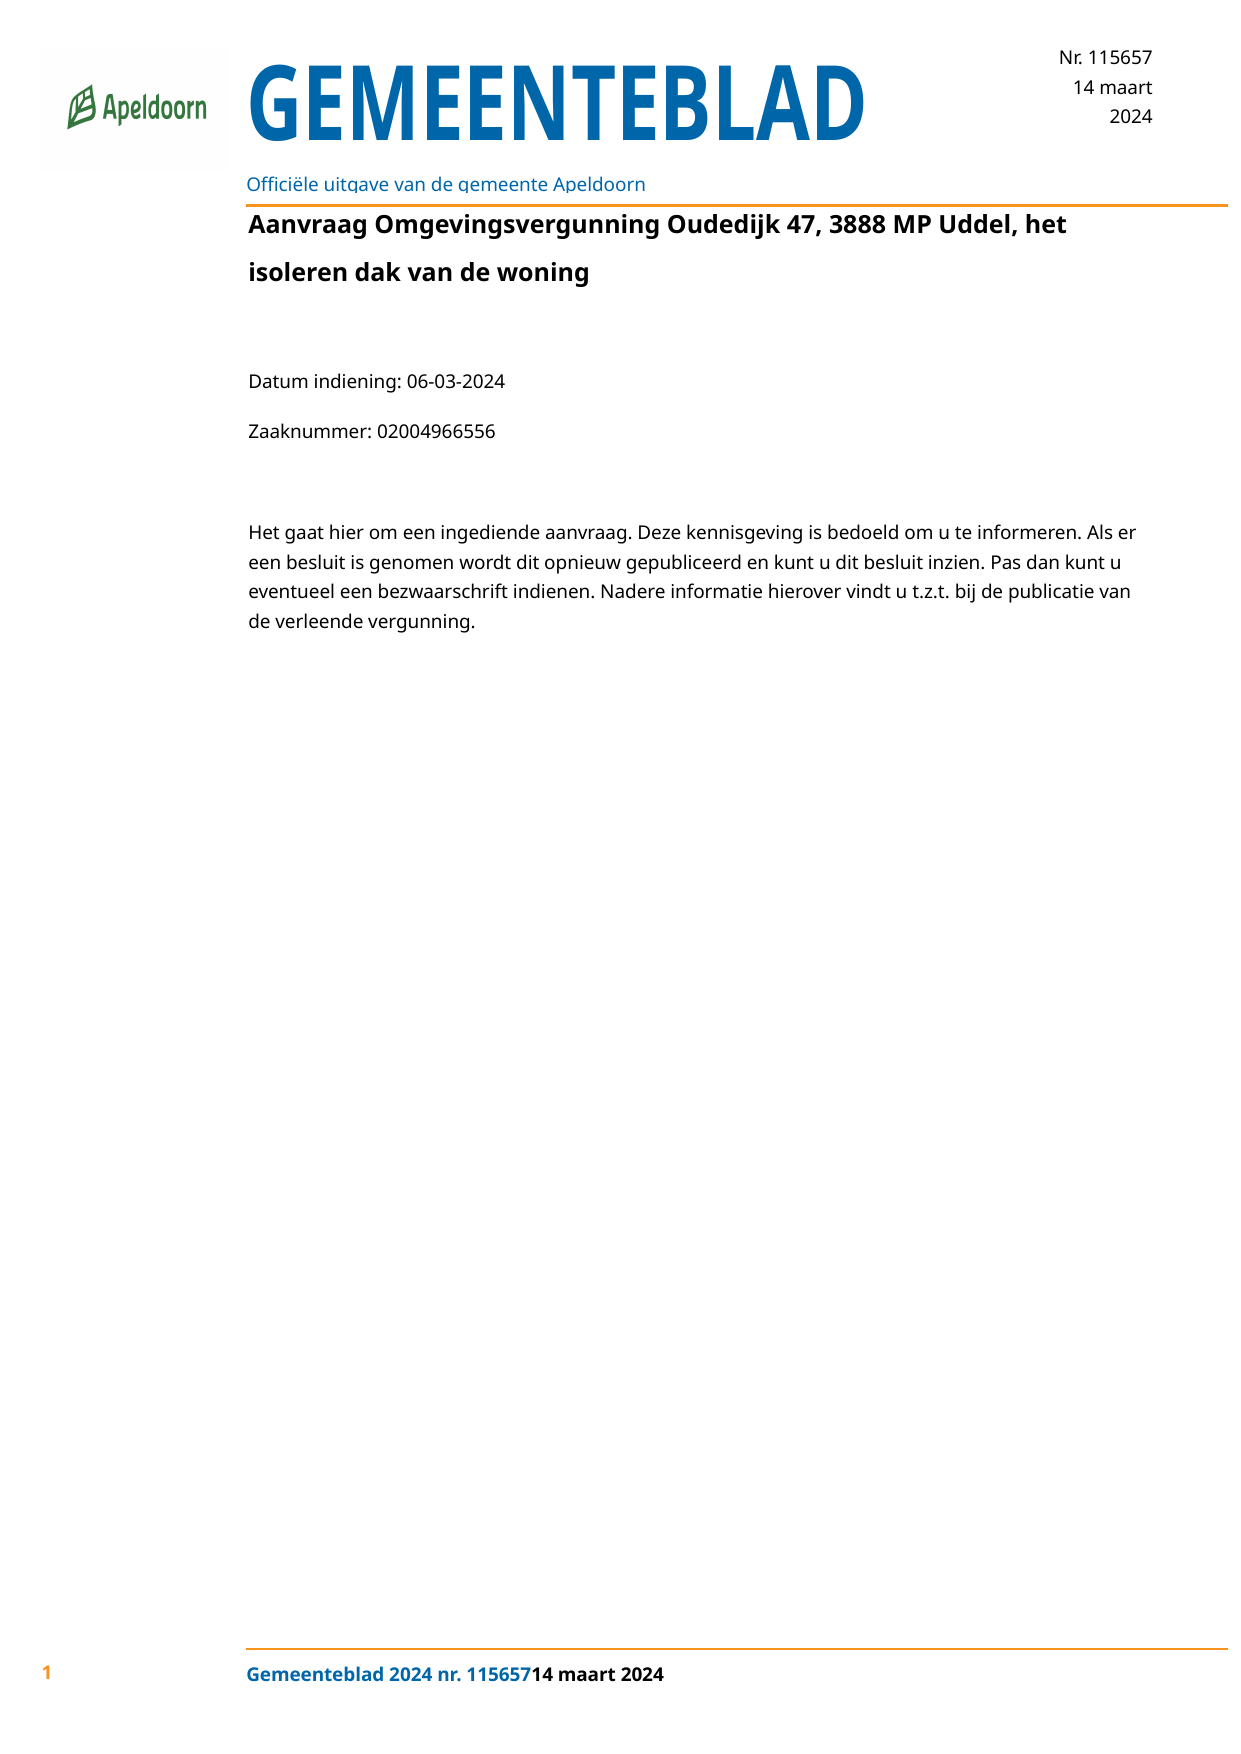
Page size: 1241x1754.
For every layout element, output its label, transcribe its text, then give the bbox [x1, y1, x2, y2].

picture [41, 47, 231, 172]
text Het gaat hier om een ingediende aanvraag. Deze kennisgeving is bedoeld om u te informeren. Als er een besluit is genomen wordt dit opnieuw gepubliceerd en kunt u dit besluit inzien. Pas dan kunt u eventueel een bezwaarschrift indienen. Nadere informatie hierover vindt u t.z.t. bij de publicatie van de verleende vergunning. [248, 519, 1152, 634]
text Datum indiening: 06-03-2024 [248, 368, 1152, 394]
text Aanvraag Omgevingsvergunning Oudedijk 47, 3888 MP Uddel, het isoleren dak van de woning [248, 207, 1152, 288]
text Zaaknummer: 02004966556 [248, 419, 1152, 444]
